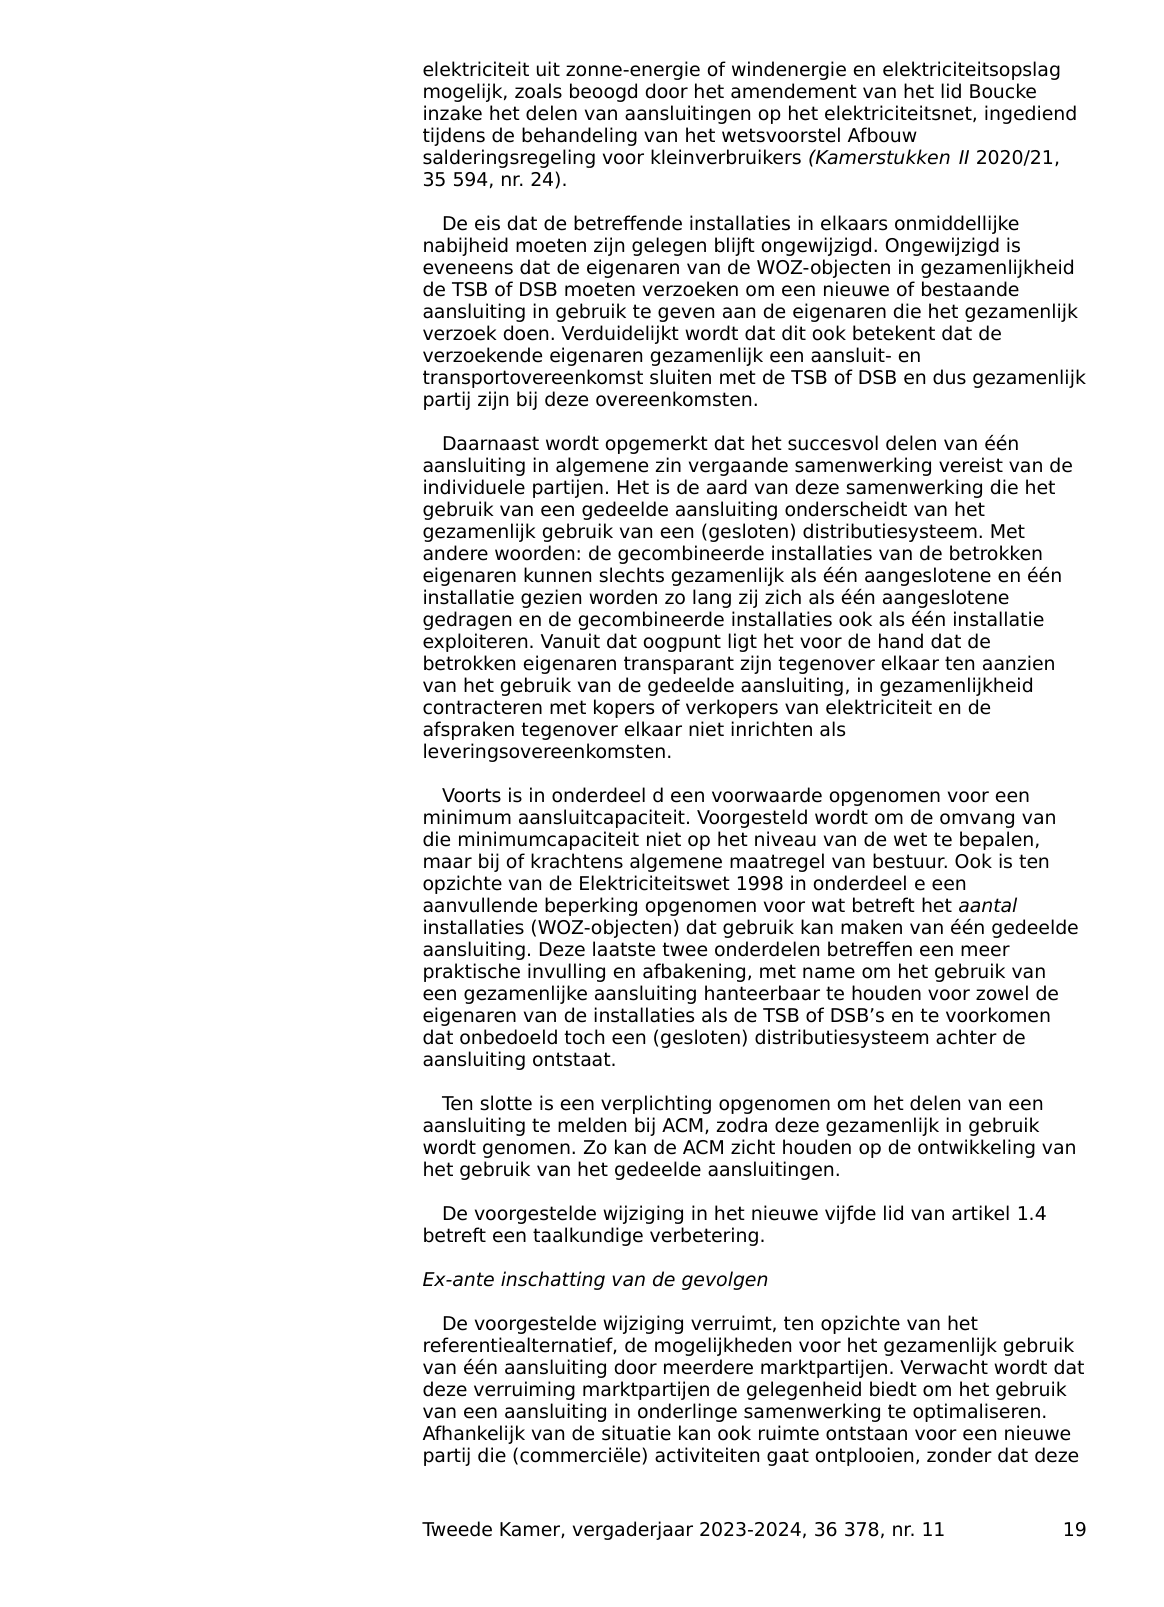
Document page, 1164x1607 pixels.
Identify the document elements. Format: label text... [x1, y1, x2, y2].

text Daarnaast wordt opgemerkt dat het succesvol delen van één aansluiting in algemene zin vergaande samenwerking vereist van de individuele partijen. Het is de aard van deze samenwerking die het gebruik van een gedeelde aansluiting onderscheidt van het gezamenlijk gebruik van een (gesloten) distributiesysteem. Met andere woorden: de gecombineerde installaties van de betrokken eigenaren kunnen slechts gezamenlijk als één aangeslotene en één installatie gezien worden zo lang zij zich als één aangeslotene gedragen en de gecombineerde installaties ook als één installatie exploiteren. Vanuit dat oogpunt ligt het voor de hand dat de betrokken eigenaren transparant zijn tegenover elkaar ten aanzien van het gebruik van de gedeelde aansluiting, in gezamenlijkheid contracteren met kopers of verkopers van elektriciteit en de afspraken tegenover elkaar niet inrichten als leveringsovereenkomsten. [422, 433, 1087, 763]
text De eis dat de betreffende installaties in elkaars onmiddellijke nabijheid moeten zijn gelegen blijft ongewijzigd. Ongewijzigd is eveneens dat de eigenaren van de WOZ-objecten in gezamenlijkheid de TSB of DSB moeten verzoeken om een nieuwe of bestaande aansluiting in gebruik te geven aan de eigenaren die het gezamenlijk verzoek doen. Verduidelijkt wordt dat dit ook betekent dat de verzoekende eigenaren gezamenlijk een aansluit- en transportovereenkomst sluiten met de TSB of DSB en dus gezamenlijk partij zijn bij deze overeenkomsten. [422, 213, 1087, 411]
subtitle Ex-ante inschatting van de gevolgen [422, 1269, 1087, 1291]
text Ten slotte is een verplichting opgenomen om het delen van een aansluiting te melden bij ACM, zodra deze gezamenlijk in gebruik wordt genomen. Zo kan de ACM zicht houden op de ontwikkeling van het gebruik van het gedeelde aansluitingen. [422, 1093, 1087, 1181]
text De voorgestelde wijziging verruimt, ten opzichte van het referentiealternatief, de mogelijkheden voor het gezamenlijk gebruik van één aansluiting door meerdere marktpartijen. Verwacht wordt dat deze verruiming marktpartijen de gelegenheid biedt om het gebruik van een aansluiting in onderlinge samenwerking te optimaliseren. Afhankelijk van de situatie kan ook ruimte ontstaan voor een nieuwe partij die (commerciële) activiteiten gaat ontplooien, zonder dat deze [422, 1313, 1087, 1467]
text elektriciteit uit zonne-energie of windenergie en elektriciteitsopslag mogelijk, zoals beoogd door het amendement van het lid Boucke inzake het delen van aansluitingen op het elektriciteitsnet, ingediend tijdens de behandeling van het wetsvoorstel Afbouw salderingsregeling voor kleinverbruikers (Kamerstukken II 2020/21, 35 594, nr. 24). [422, 59, 1087, 191]
text Voorts is in onderdeel d een voorwaarde opgenomen voor een minimum aansluitcapaciteit. Voorgesteld wordt om de omvang van die minimumcapaciteit niet op het niveau van de wet te bepalen, maar bij of krachtens algemene maatregel van bestuur. Ook is ten opzichte van de Elektriciteitswet 1998 in onderdeel e een aanvullende beperking opgenomen voor wat betreft het aantal installaties (WOZ-objecten) dat gebruik kan maken van één gedeelde aansluiting. Deze laatste twee onderdelen betreffen een meer praktische invulling en afbakening, met name om het gebruik van een gezamenlijke aansluiting hanteerbaar te houden voor zowel de eigenaren van de installaties als de TSB of DSB’s en te voorkomen dat onbedoeld toch een (gesloten) distributiesysteem achter de aansluiting ontstaat. [422, 785, 1087, 1071]
text De voorgestelde wijziging in het nieuwe vijfde lid van artikel 1.4 betreft een taalkundige verbetering. [422, 1203, 1087, 1247]
